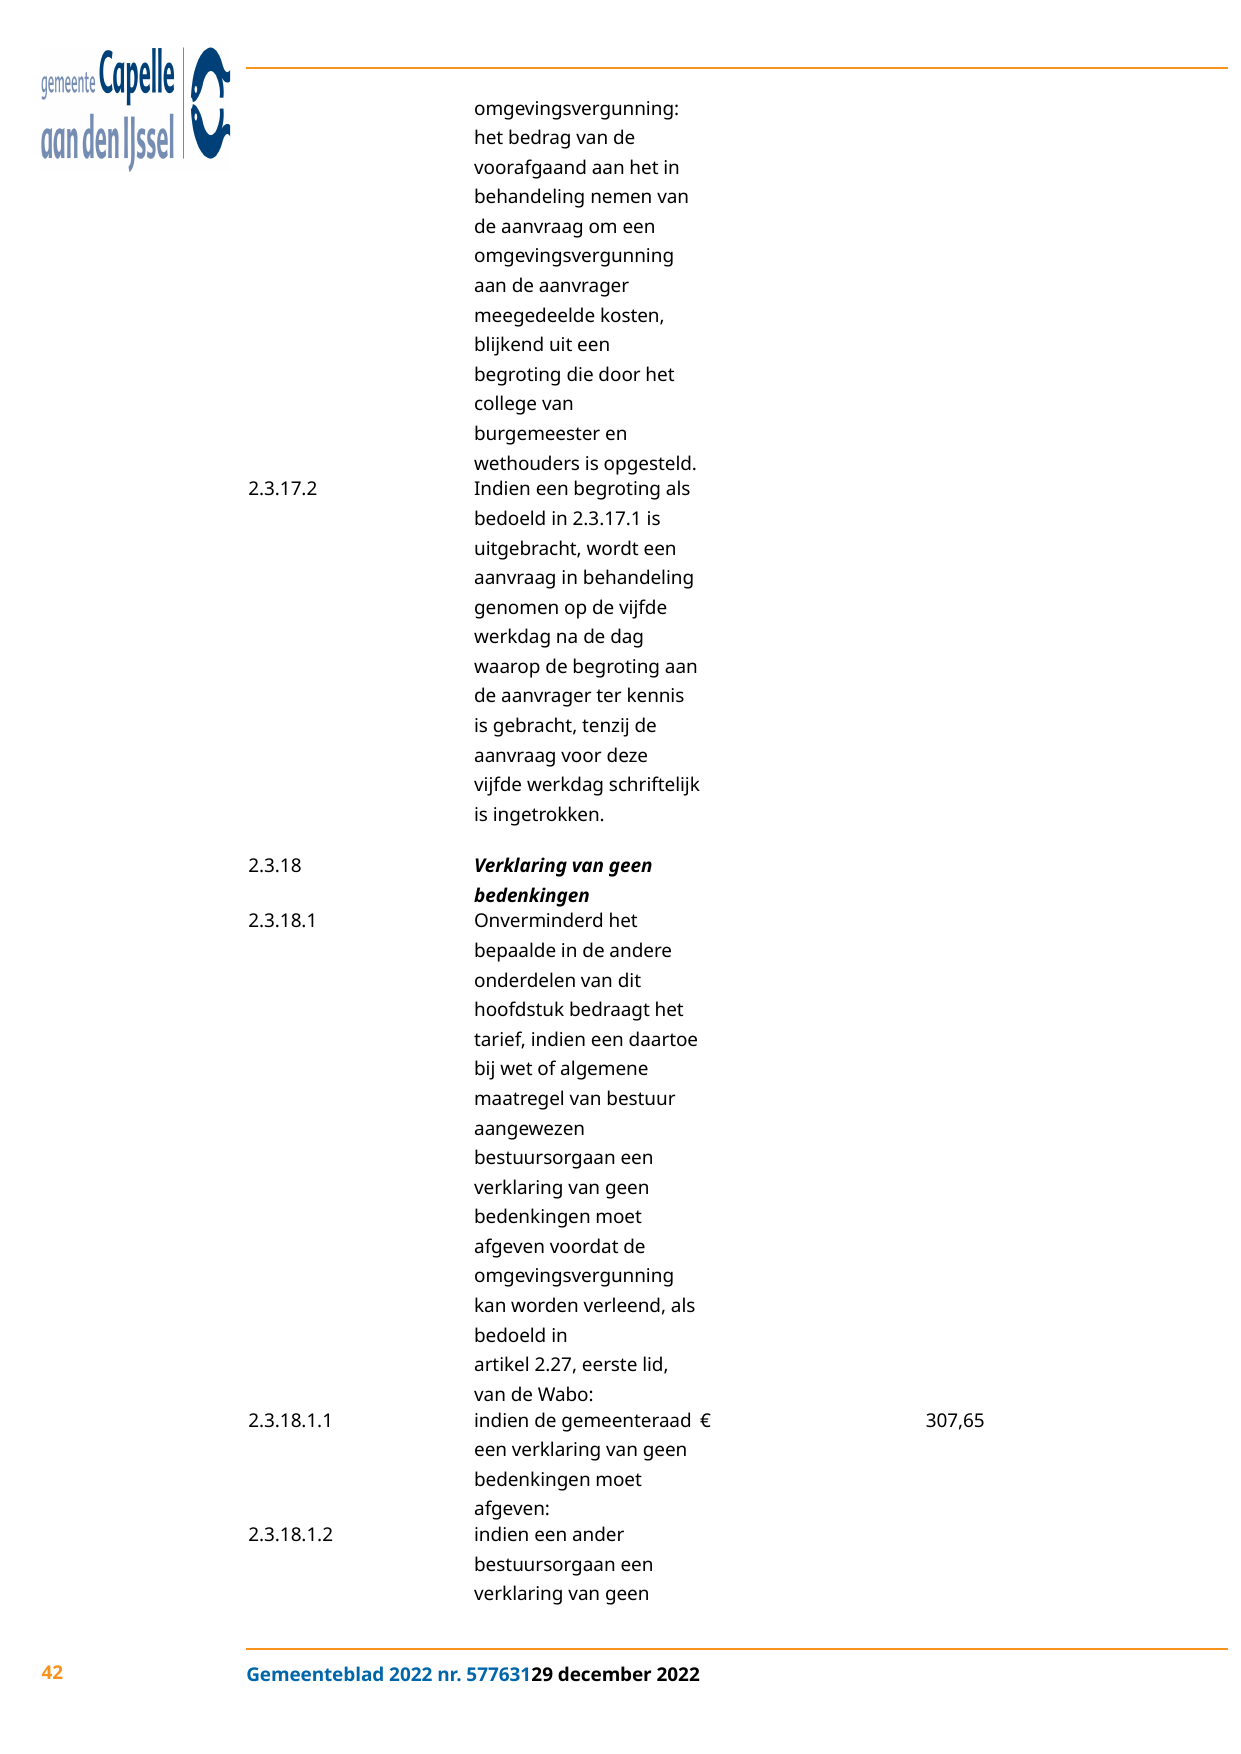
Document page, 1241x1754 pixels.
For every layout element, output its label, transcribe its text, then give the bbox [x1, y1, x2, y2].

table_cell omgevingsvergunning: het bedrag van de voorafgaand aan het in behandeling nemen van de aanvraag om een omgevingsvergunning aan de aanvrager meegedeelde kosten, blijkend uit een begroting die door het college van burgemeester en wethouders is opgesteld. [474, 95, 700, 476]
table_cell [700, 1521, 926, 1606]
table_cell 2.3.18 [248, 853, 474, 908]
table_cell [700, 476, 926, 827]
table_cell indien een ander bestuursorgaan een verklaring van geen [474, 1521, 700, 1606]
table_cell Indien een begroting als bedoeld in 2.3.17.1 is uitgebracht, wordt een aanvraag in behandeling genomen op de vijfde werkdag na de dag waarop de begroting aan de aanvrager ter kennis is gebracht, tenzij de aanvraag voor deze vijfde werkdag schriftelijk is ingetrokken. [474, 476, 700, 827]
table_cell [248, 95, 474, 476]
table_cell [474, 827, 700, 852]
table_cell 2.3.17.2 [248, 476, 474, 827]
table_cell [700, 827, 926, 852]
table_cell 2.3.18.1.2 [248, 1521, 474, 1606]
table_cell [926, 853, 1152, 908]
table_cell 307,65 [926, 1407, 1152, 1521]
table_cell 2.3.18.1.1 [248, 1407, 474, 1521]
table_cell [926, 476, 1152, 827]
table_cell [700, 908, 926, 1407]
table_cell 2.3.18.1 [248, 908, 474, 1407]
table_cell Verklaring van geen bedenkingen [474, 853, 700, 908]
table_cell [926, 1521, 1152, 1606]
table_cell Onverminderd het bepaalde in de andere onderdelen van dit hoofdstuk bedraagt het tarief, indien een daartoe bij wet of algemene maatregel van bestuur aangewezen bestuursorgaan een verklaring van geen bedenkingen moet afgeven voordat de omgevingsvergunning kan worden verleend, als bedoeld in artikel 2.27, eerste lid, van de Wabo: [474, 908, 700, 1407]
table_cell [926, 908, 1152, 1407]
table_cell [700, 95, 926, 476]
table_cell [700, 853, 926, 908]
table_cell € [700, 1407, 926, 1521]
table_cell [248, 827, 474, 852]
table_cell [926, 827, 1152, 852]
table_cell [926, 95, 1152, 476]
picture [41, 47, 231, 172]
table_cell indien de gemeenteraad een verklaring van geen bedenkingen moet afgeven: [474, 1407, 700, 1521]
